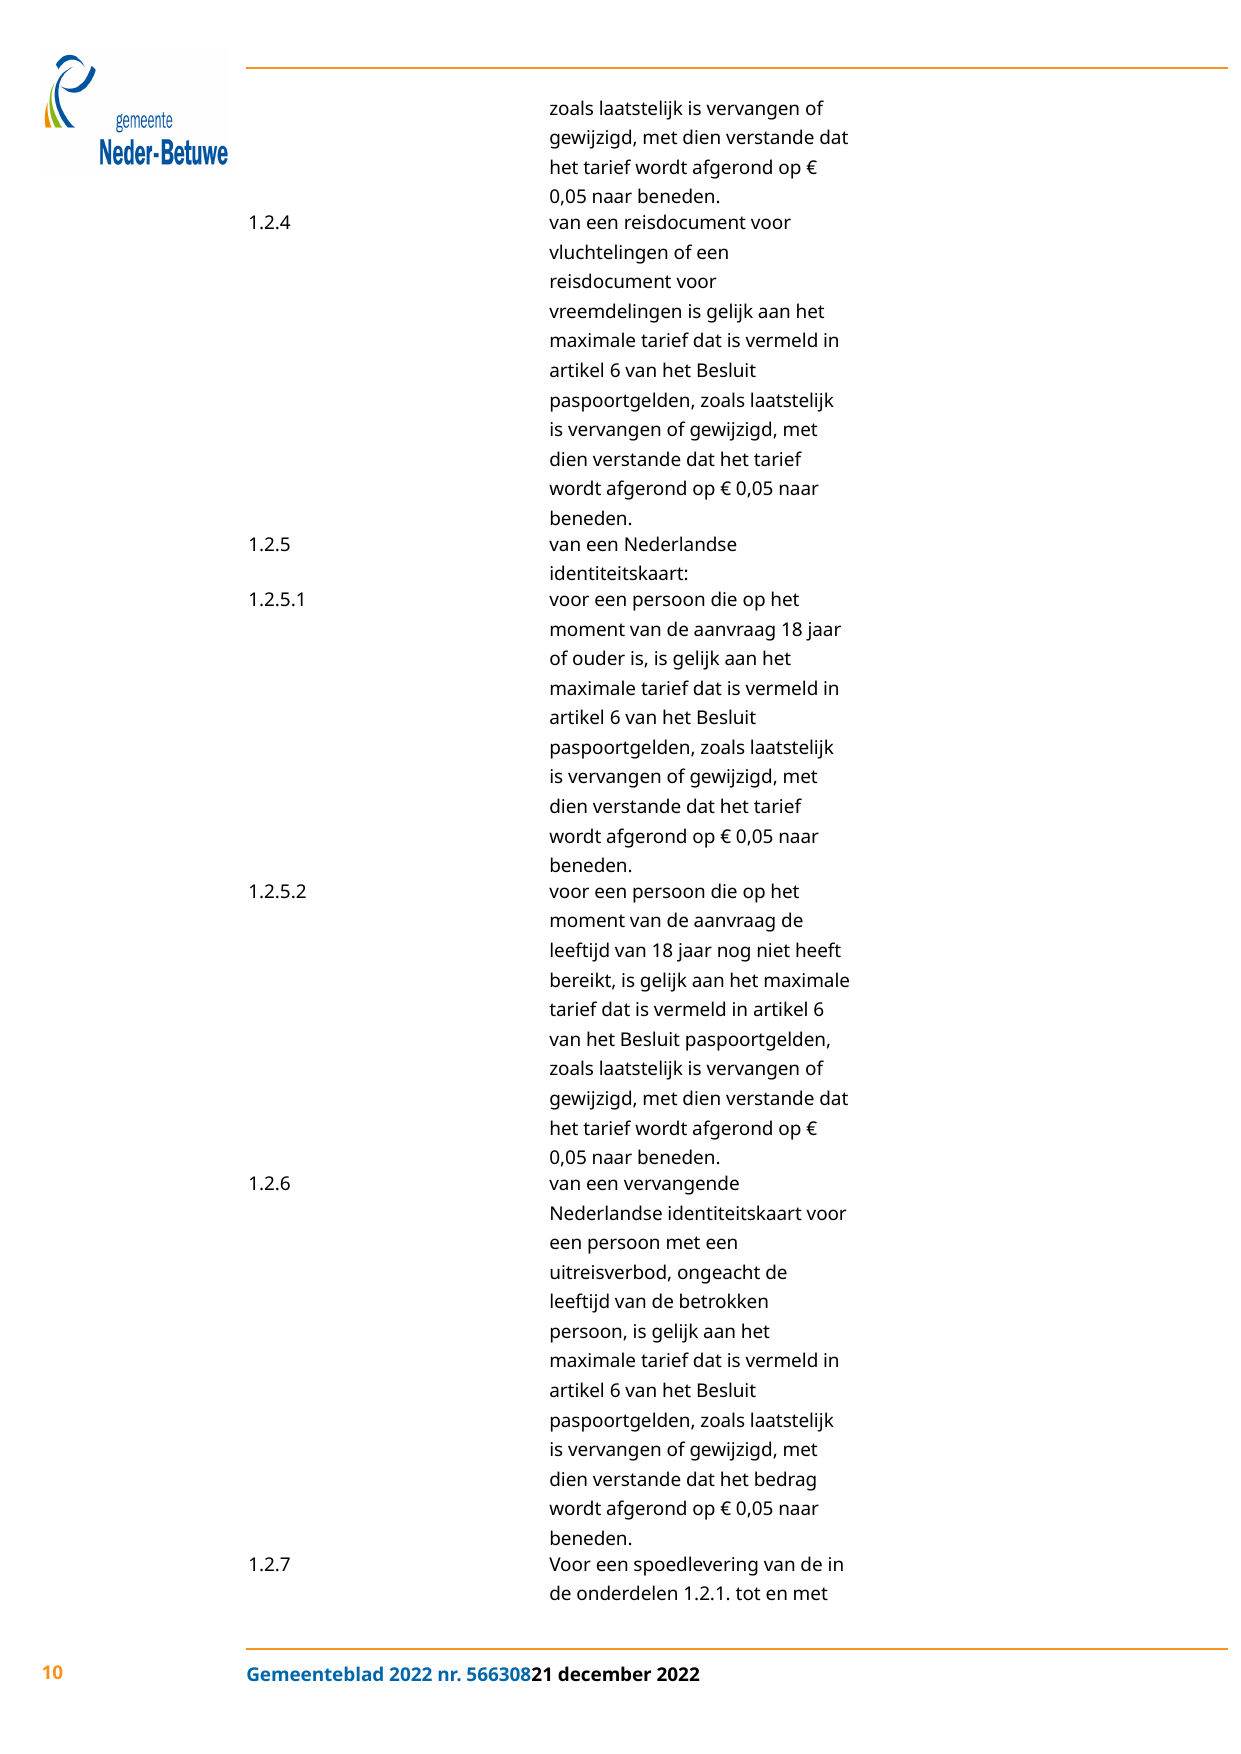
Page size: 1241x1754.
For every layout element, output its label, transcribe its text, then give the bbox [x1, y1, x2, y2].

table_cell van een vervangende Nederlandse identiteitskaart voor een persoon met een uitreisverbod, ongeacht de leeftijd van de betrokken persoon, is gelijk aan het maximale tarief dat is vermeld in artikel 6 van het Besluit paspoortgelden, zoals laatstelijk is vervangen of gewijzigd, met dien verstande dat het bedrag wordt afgerond op € 0,05 naar beneden. [549, 1170, 850, 1551]
table_cell [248, 95, 549, 209]
table_cell van een reisdocument voor vluchtelingen of een reisdocument voor vreemdelingen is gelijk aan het maximale tarief dat is vermeld in artikel 6 van het Besluit paspoortgelden, zoals laatstelijk is vervangen of gewijzigd, met dien verstande dat het tarief wordt afgerond op € 0,05 naar beneden. [549, 209, 850, 531]
picture [41, 47, 231, 172]
table_cell 1.2.5 [248, 531, 549, 586]
table_cell [850, 209, 1152, 531]
table_cell 1.2.5.2 [248, 878, 549, 1170]
table_cell voor een persoon die op het moment van de aanvraag 18 jaar of ouder is, is gelijk aan het maximale tarief dat is vermeld in artikel 6 van het Besluit paspoortgelden, zoals laatstelijk is vervangen of gewijzigd, met dien verstande dat het tarief wordt afgerond op € 0,05 naar beneden. [549, 586, 850, 878]
table_cell van een Nederlandse identiteitskaart: [549, 531, 850, 586]
table_cell [850, 1551, 1152, 1606]
table_cell Voor een spoedlevering van de in de onderdelen 1.2.1. tot en met [549, 1551, 850, 1606]
table_cell 1.2.5.1 [248, 586, 549, 878]
table_cell [850, 531, 1152, 586]
table_cell 1.2.6 [248, 1170, 549, 1551]
table_cell [850, 586, 1152, 878]
table_cell [850, 1170, 1152, 1551]
table_cell [850, 95, 1152, 209]
table_cell 1.2.7 [248, 1551, 549, 1606]
table_cell voor een persoon die op het moment van de aanvraag de leeftijd van 18 jaar nog niet heeft bereikt, is gelijk aan het maximale tarief dat is vermeld in artikel 6 van het Besluit paspoortgelden, zoals laatstelijk is vervangen of gewijzigd, met dien verstande dat het tarief wordt afgerond op € 0,05 naar beneden. [549, 878, 850, 1170]
table_cell 1.2.4 [248, 209, 549, 531]
table_cell [850, 878, 1152, 1170]
table_cell zoals laatstelijk is vervangen of gewijzigd, met dien verstande dat het tarief wordt afgerond op € 0,05 naar beneden. [549, 95, 850, 209]
